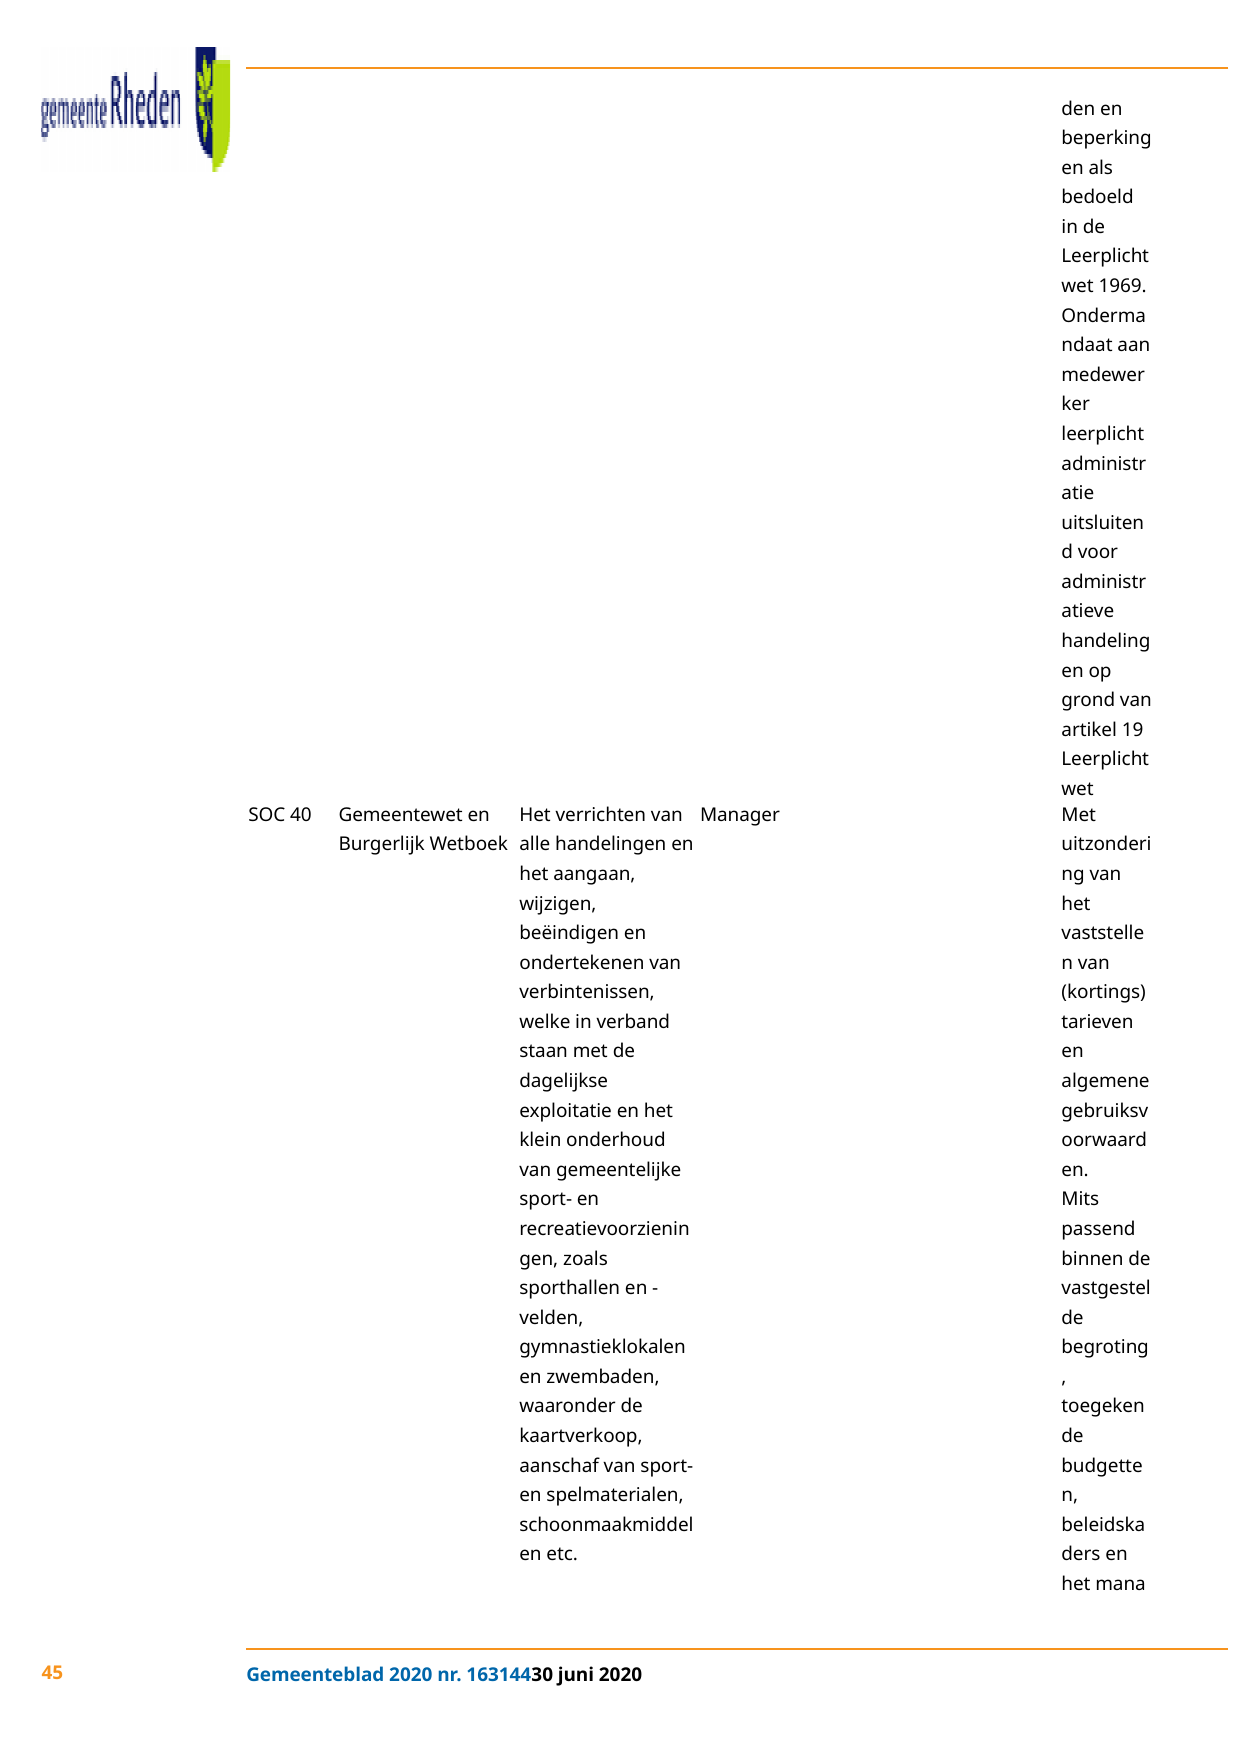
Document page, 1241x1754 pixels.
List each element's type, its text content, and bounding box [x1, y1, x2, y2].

table_cell Met uitzondering van het vaststellen van (kortings)tarieven en algemene gebruiksvoorwaarden. Mits passend binnen de vastgestelde begroting, toegekende budgetten, beleidskaders en het mana [1061, 801, 1152, 1596]
table_cell Manager [700, 801, 881, 1596]
table_cell [881, 95, 1061, 801]
table_cell [519, 95, 700, 801]
table_cell Het verrichten van alle handelingen en het aangaan, wijzigen, beëindigen en ondertekenen van verbintenissen, welke in verband staan met de dagelijkse exploitatie en het klein onderhoud van gemeentelijke sport- en recreatievoorzieningen, zoals sporthallen en -velden, gymnastieklokalen en zwembaden, waaronder de kaartverkoop, aanschaf van sport- en spelmaterialen, schoonmaakmiddelen etc. [519, 801, 700, 1596]
table_cell [700, 95, 881, 801]
table_cell [338, 95, 519, 801]
table_cell [881, 801, 1061, 1596]
picture [41, 47, 231, 172]
table_cell SOC 40 [248, 801, 338, 1596]
table_cell Gemeentewet en Burgerlijk Wetboek [338, 801, 519, 1596]
table_cell [248, 95, 338, 801]
table_cell den en beperkingen als bedoeld in de Leerplichtwet 1969. Ondermandaat aan medewerker leerplichtadministratie uitsluitend voor administratieve handelingen op grond van artikel 19 Leerplichtwet [1061, 95, 1152, 801]
